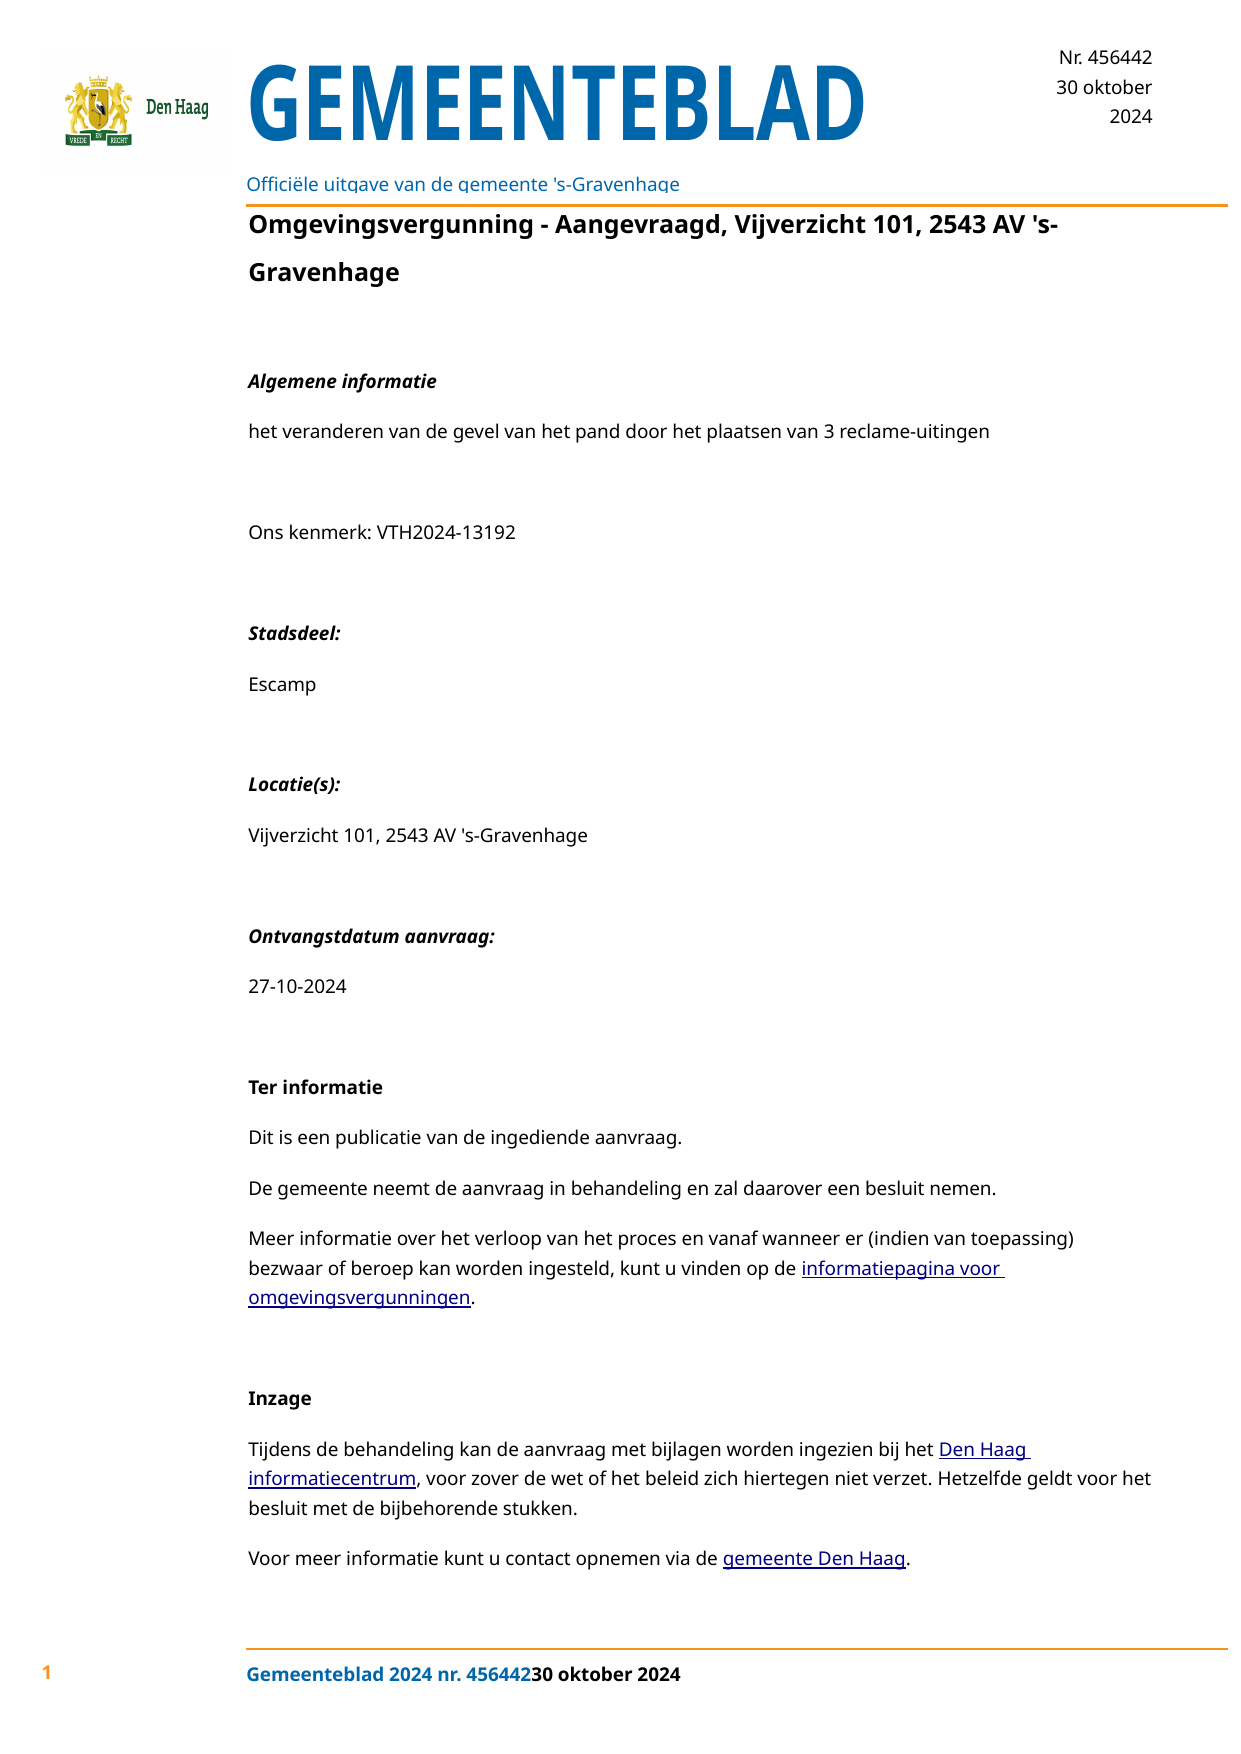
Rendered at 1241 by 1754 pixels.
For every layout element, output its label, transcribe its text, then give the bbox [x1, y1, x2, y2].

text Ter informatie [248, 1074, 1152, 1100]
text Algemene informatie [248, 368, 1152, 394]
text Locatie(s): [248, 772, 1152, 797]
text Omgevingsvergunning - Aangevraagd, Vijverzicht 101, 2543 AV 's-Gravenhage [248, 207, 1152, 288]
text het veranderen van de gevel van het pand door het plaatsen van 3 reclame-uitingen [248, 419, 1152, 444]
text Dit is een publicatie van de ingediende aanvraag. [248, 1124, 1152, 1150]
text Ons kenmerk: VTH2024-13192 [248, 519, 1152, 545]
text Escamp [248, 671, 1152, 697]
text Meer informatie over het verloop van het proces en vanaf wanneer er (indien van toepassing) bezwaar of beroep kan worden ingesteld, kunt u vinden op de informatiepagina voor omgevingsvergunningen. [248, 1225, 1152, 1310]
text 27-10-2024 [248, 973, 1152, 999]
text Inzage [248, 1385, 1152, 1411]
text Voor meer informatie kunt u contact opnemen via de gemeente Den Haag. [248, 1545, 1152, 1571]
text Stadsdeel: [248, 620, 1152, 646]
text Vijverzicht 101, 2543 AV 's-Gravenhage [248, 822, 1152, 848]
text De gemeente neemt de aanvraag in behandeling en zal daarover een besluit nemen. [248, 1175, 1152, 1201]
text Tijdens de behandeling kan de aanvraag met bijlagen worden ingezien bij het Den Haag informatiecentrum, voor zover de wet of het beleid zich hiertegen niet verzet. Hetzelfde geldt voor het besluit met de bijbehorende stukken. [248, 1436, 1152, 1521]
picture [41, 47, 231, 172]
text Ontvangstdatum aanvraag: [248, 923, 1152, 949]
